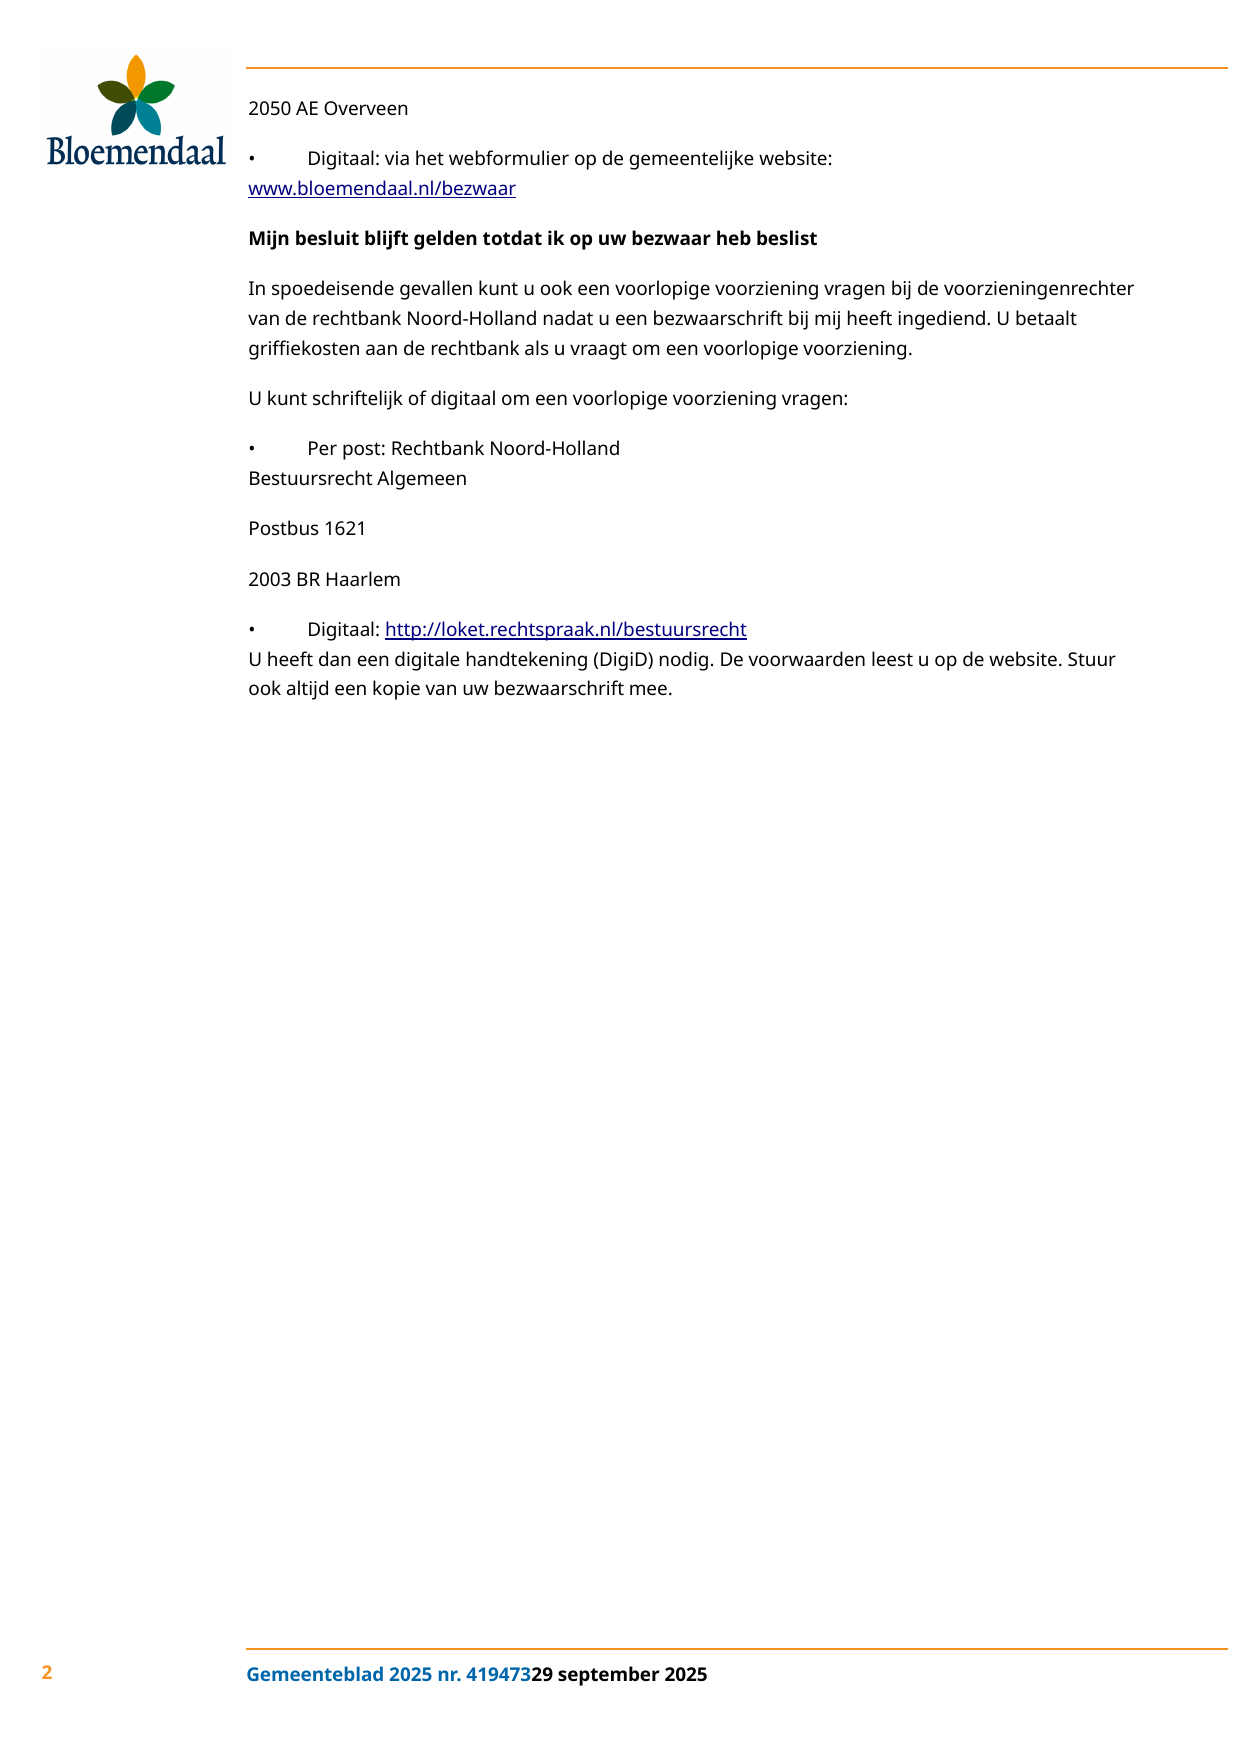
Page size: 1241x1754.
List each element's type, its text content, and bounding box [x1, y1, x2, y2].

text 2050 AE Overveen [248, 95, 1152, 121]
list Per post: Rechtbank Noord-Holland [248, 436, 1152, 461]
list Digitaal: via het webformulier op de gemeentelijke website: [248, 145, 1152, 171]
text U heeft dan een digitale handtekening (DigiD) nodig. De voorwaarden leest u op de website. Stuur ook altijd een kopie van uw bezwaarschrift mee. [248, 646, 1152, 701]
text U kunt schriftelijk of digitaal om een voorlopige voorziening vragen: [248, 385, 1152, 411]
text Mijn besluit blijft gelden totdat ik op uw bezwaar heb beslist [248, 225, 1152, 251]
text In spoedeisende gevallen kunt u ook een voorlopige voorziening vragen bij de voorzieningenrechter van de rechtbank Noord-Holland nadat u een bezwaarschrift bij mij heeft ingediend. U betaalt griffiekosten aan de rechtbank als u vraagt om een voorlopige voorziening. [248, 276, 1152, 361]
picture [41, 47, 231, 172]
text www.bloemendaal.nl/bezwaar [248, 175, 1152, 201]
list Digitaal: http://loket.rechtspraak.nl/bestuursrecht [248, 616, 1152, 642]
text Postbus 1621 [248, 516, 1152, 541]
text Bestuursrecht Algemeen [248, 465, 1152, 491]
text 2003 BR Haarlem [248, 566, 1152, 592]
